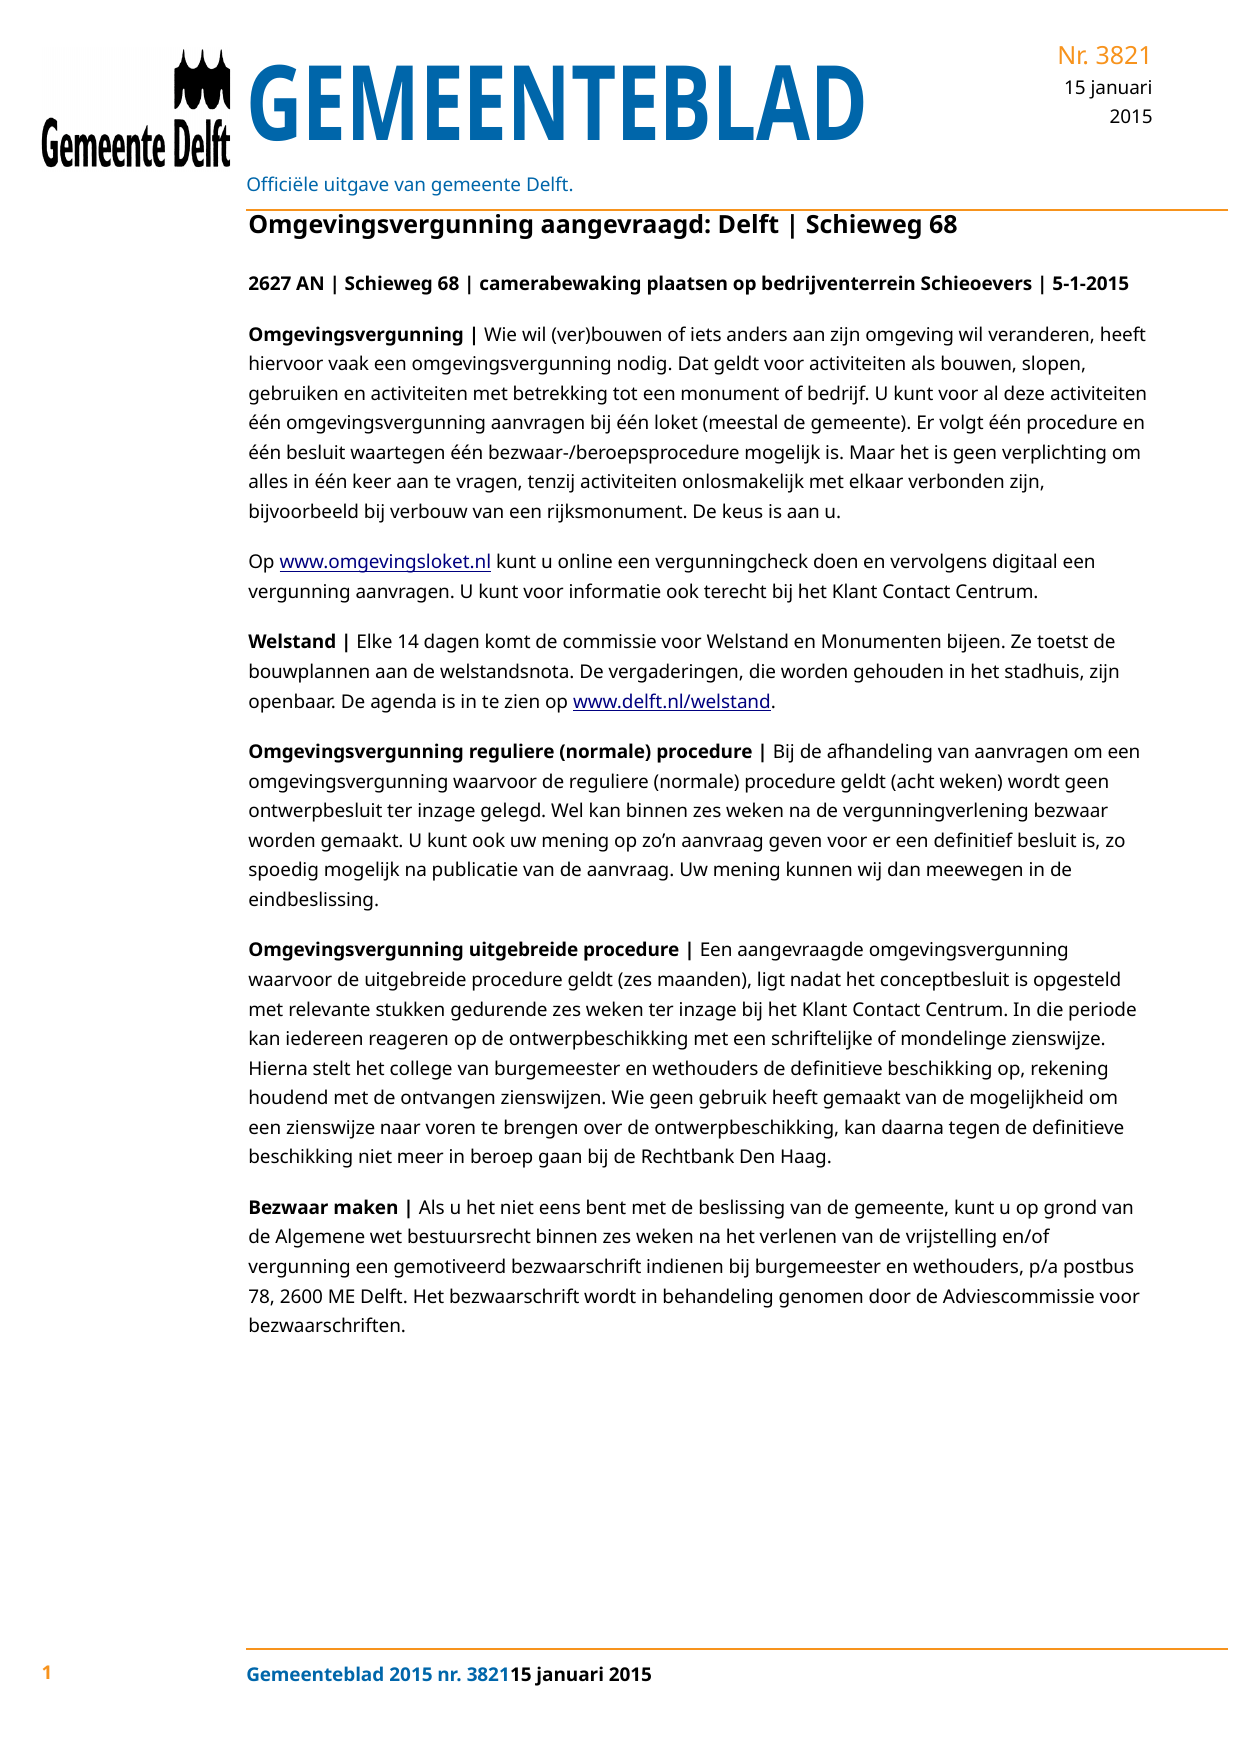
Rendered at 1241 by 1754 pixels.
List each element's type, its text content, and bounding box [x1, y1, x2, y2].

text Omgevingsvergunning aangevraagd: Delft | Schieweg 68 [248, 211, 1152, 241]
text Op www.omgevingsloket.nl kunt u online een vergunningcheck doen en vervolgens digitaal een vergunning aanvragen. U kunt voor informatie ook terecht bij het Klant Contact Centrum. [248, 549, 1152, 604]
text Omgevingsvergunning uitgebreide procedure | Een aangevraagde omgevingsvergunning waarvoor de uitgebreide procedure geldt (zes maanden), ligt nadat het conceptbesluit is opgesteld met relevante stukken gedurende zes weken ter inzage bij het Klant Contact Centrum. In die periode kan iedereen reageren op de ontwerpbeschikking met een schriftelijke of mondelinge zienswijze. Hierna stelt het college van burgemeester en wethouders de definitieve beschikking op, rekening houdend met de ontvangen zienswijzen. Wie geen gebruik heeft gemaakt van de mogelijkheid om een zienswijze naar voren te brengen over de ontwerpbeschikking, kan daarna tegen de definitieve beschikking niet meer in beroep gaan bij de Rechtbank Den Haag. [248, 937, 1152, 1169]
text Omgevingsvergunning reguliere (normale) procedure | Bij de afhandeling van aanvragen om een omgevingsvergunning waarvoor de reguliere (normale) procedure geldt (acht weken) wordt geen ontwerpbesluit ter inzage gelegd. Wel kan binnen zes weken na de vergunningverlening bezwaar worden gemaakt. U kunt ook uw mening op zo’n aanvraag geven voor er een definitief besluit is, zo spoedig mogelijk na publicatie van de aanvraag. Uw mening kunnen wij dan meewegen in de eindbeslissing. [248, 738, 1152, 912]
picture [41, 47, 231, 172]
text 2627 AN | Schieweg 68 | camerabewaking plaatsen op bedrijventerrein Schieoevers | 5-1-2015 [248, 270, 1152, 296]
text Omgevingsvergunning | Wie wil (ver)bouwen of iets anders aan zijn omgeving wil veranderen, heeft hiervoor vaak een omgevingsvergunning nodig. Dat geldt voor activiteiten als bouwen, slopen, gebruiken en activiteiten met betrekking tot een monument of bedrijf. U kunt voor al deze activiteiten één omgevingsvergunning aanvragen bij één loket (meestal de gemeente). Er volgt één procedure en één besluit waartegen één bezwaar-/beroepsprocedure mogelijk is. Maar het is geen verplichting om alles in één keer aan te vragen, tenzij activiteiten onlosmakelijk met elkaar verbonden zijn, bijvoorbeeld bij verbouw van een rijksmonument. De keus is aan u. [248, 321, 1152, 524]
text Welstand | Elke 14 dagen komt de commissie voor Welstand en Monumenten bijeen. Ze toetst de bouwplannen aan de welstandsnota. De vergaderingen, die worden gehouden in het stadhuis, zijn openbaar. De agenda is in te zien op www.delft.nl/welstand. [248, 629, 1152, 713]
text Bezwaar maken | Als u het niet eens bent met de beslissing van de gemeente, kunt u op grond van de Algemene wet bestuursrecht binnen zes weken na het verlenen van de vrijstelling en/of vergunning een gemotiveerd bezwaarschrift indienen bij burgemeester en wethouders, p/a postbus 78, 2600 ME Delft. Het bezwaarschrift wordt in behandeling genomen door de Adviescommissie voor bezwaarschriften. [248, 1194, 1152, 1338]
